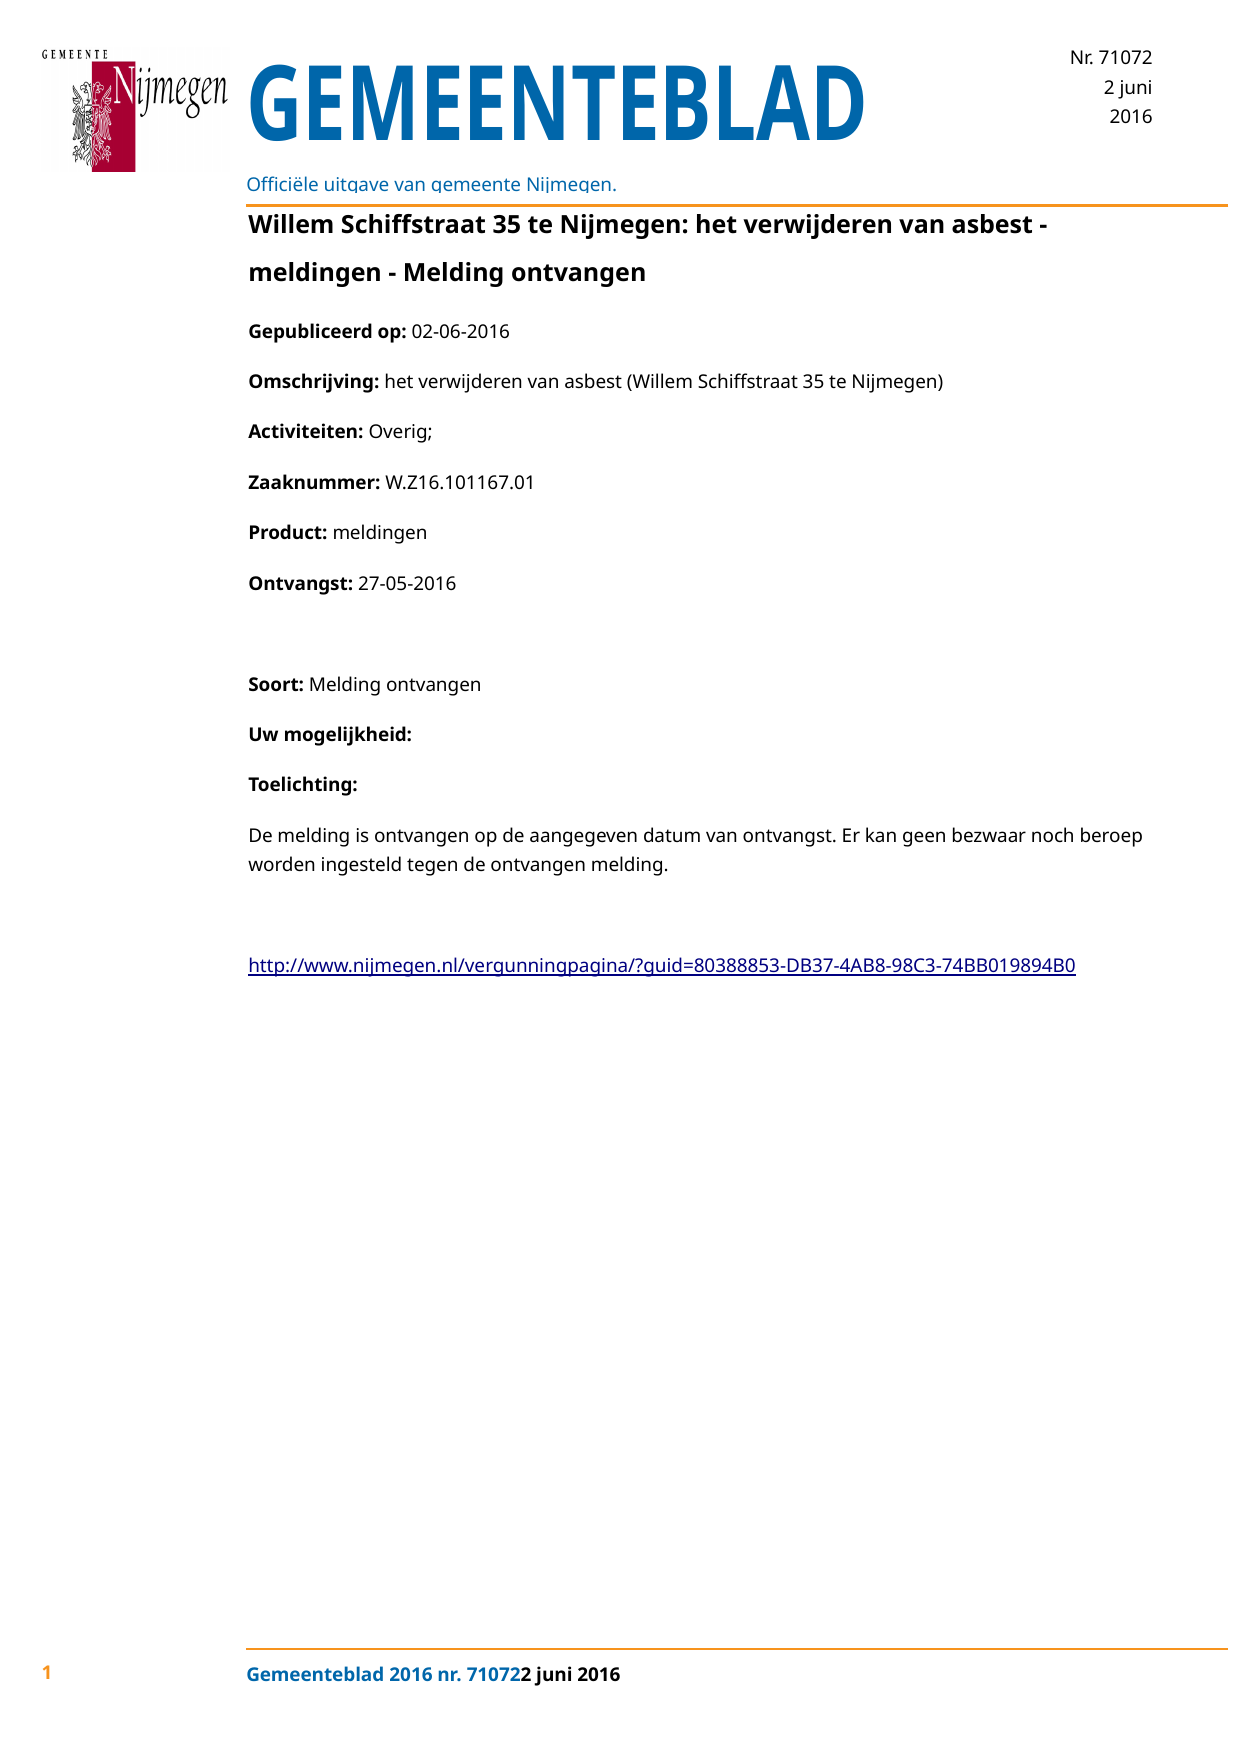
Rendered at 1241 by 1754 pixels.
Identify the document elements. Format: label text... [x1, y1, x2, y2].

picture [41, 47, 231, 172]
text Toelichting: [248, 772, 1152, 797]
text Willem Schiffstraat 35 te Nijmegen: het verwijderen van asbest - meldingen - Melding ontvangen [248, 207, 1152, 288]
text Soort: Melding ontvangen [248, 671, 1152, 697]
text De melding is ontvangen op de aangegeven datum van ontvangst. Er kan geen bezwaar noch beroep worden ingesteld tegen de ontvangen melding. [248, 822, 1152, 877]
text Gepubliceerd op: 02-06-2016 [248, 318, 1152, 344]
text Ontvangst: 27-05-2016 [248, 570, 1152, 596]
text Uw mogelijkheid: [248, 721, 1152, 747]
text Omschrijving: het verwijderen van asbest (Willem Schiffstraat 35 te Nijmegen) [248, 368, 1152, 394]
text http://www.nijmegen.nl/vergunningpagina/?guid=80388853-DB37-4AB8-98C3-74BB019894B0 [248, 952, 1152, 978]
text Product: meldingen [248, 519, 1152, 545]
text Zaaknummer: W.Z16.101167.01 [248, 469, 1152, 495]
text Activiteiten: Overig; [248, 419, 1152, 444]
